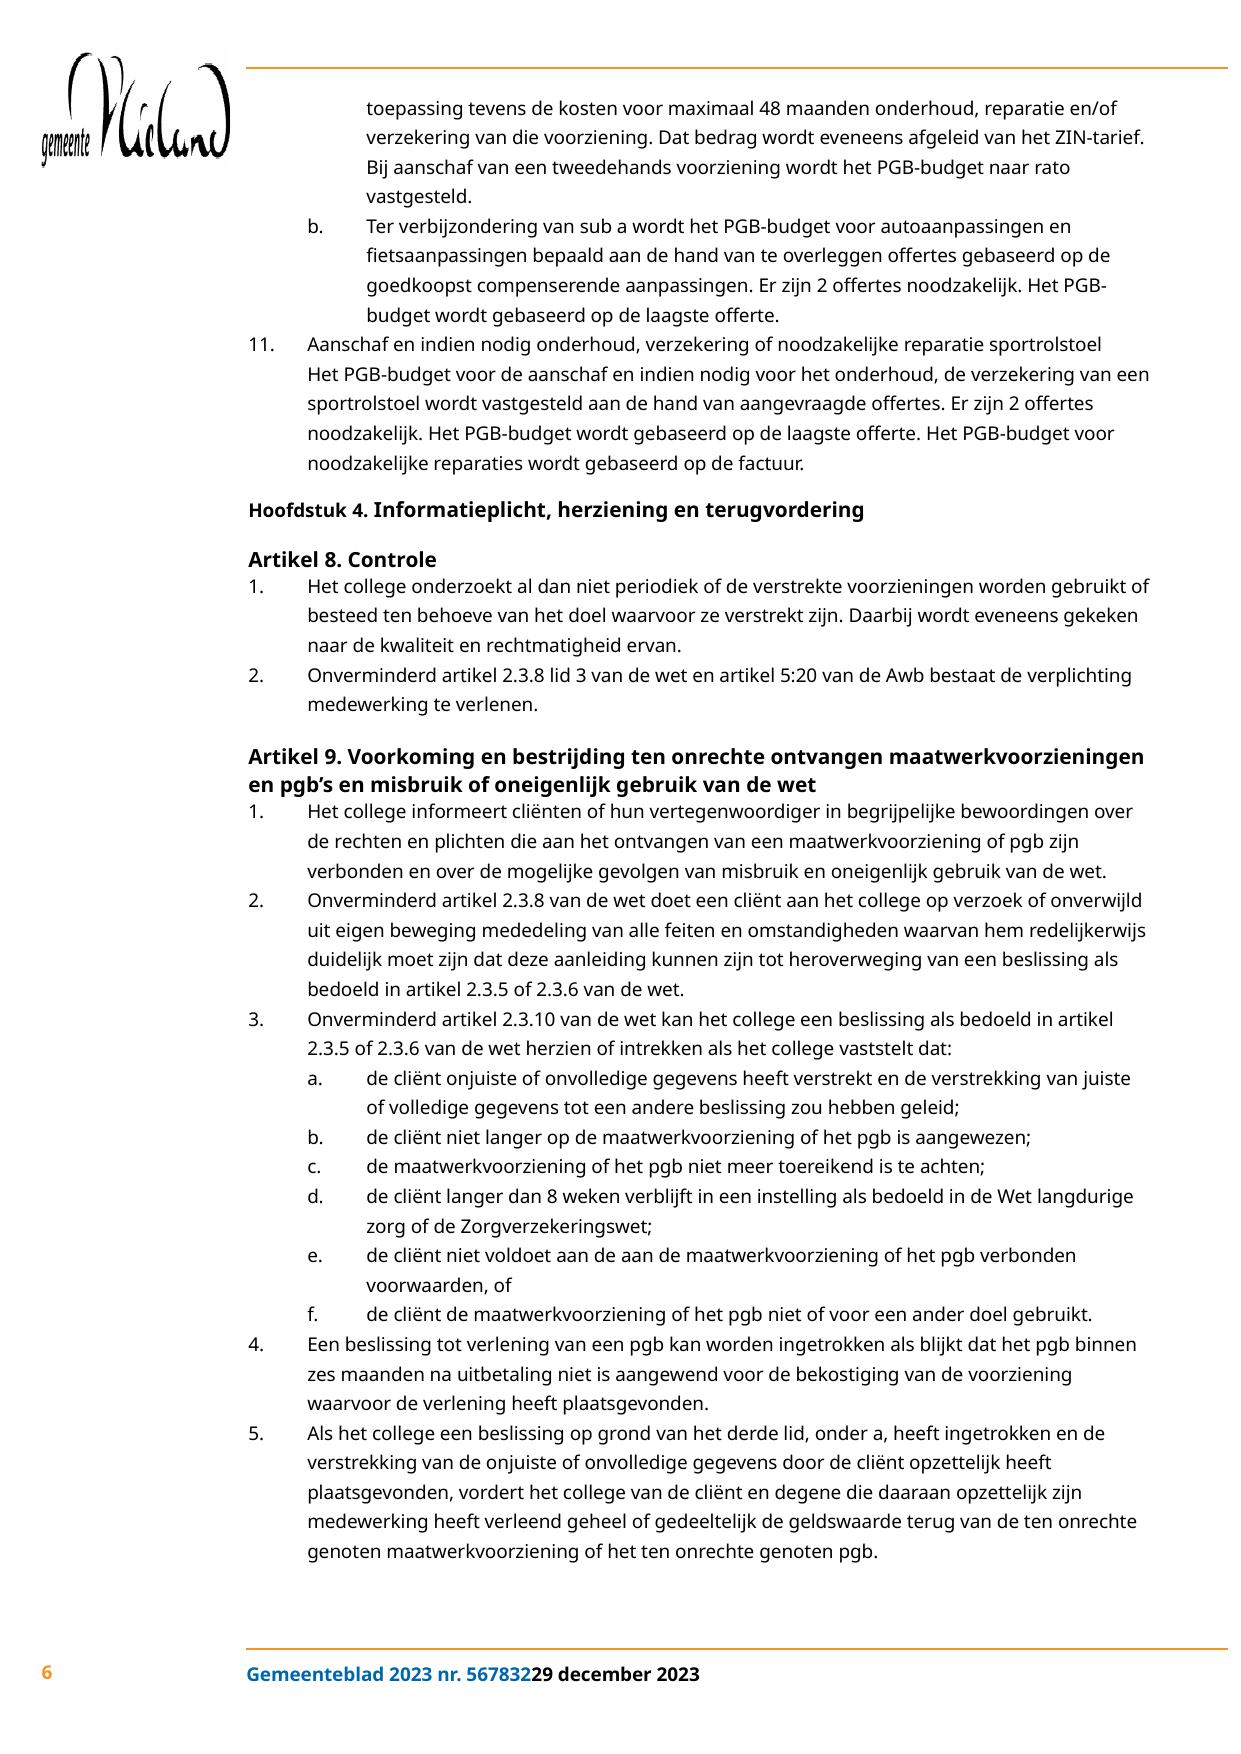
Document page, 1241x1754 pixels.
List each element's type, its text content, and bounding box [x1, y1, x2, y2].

text Hoofdstuk 4. Informatieplicht, herziening en terugvordering [248, 495, 1152, 524]
list Als het college een beslissing op grond van het derde lid, onder a, heeft ingetrokken en de verstrekking van de onjuiste of onvolledige gegevens door de cliënt opzettelijk heeft plaatsgevonden, vordert het college van de cliënt en degene die daaraan opzettelijk zijn medewerking heeft verleend geheel of gedeeltelijk de geldswaarde terug van de ten onrechte genoten maatwerkvoorziening of het ten onrechte genoten pgb. [248, 1420, 1152, 1564]
list Onverminderd artikel 2.3.8 van de wet doet een cliënt aan het college op verzoek of onverwijld uit eigen beweging mededeling van alle feiten en omstandigheden waarvan hem redelijkerwijs duidelijk moet zijn dat deze aanleiding kunnen zijn tot heroverweging van een beslissing als bedoeld in artikel 2.3.5 of 2.3.6 van de wet. [248, 887, 1152, 1002]
list de cliënt niet voldoet aan de aan de maatwerkvoorziening of het pgb verbonden voorwaarden, of [307, 1242, 1152, 1298]
list Aanschaf en indien nodig onderhoud, verzekering of noodzakelijke reparatie sportrolstoel [248, 331, 1152, 357]
list Het PGB-budget voor de aanschaf en indien nodig voor het onderhoud, de verzekering van een sportrolstoel wordt vastgesteld aan de hand van aangevraagde offertes. Er zijn 2 offertes noodzakelijk. Het PGB-budget wordt gebaseerd op de laagste offerte. Het PGB-budget voor noodzakelijke reparaties wordt gebaseerd op de factuur. [248, 361, 1152, 476]
list de maatwerkvoorziening of het pgb niet meer toereikend is te achten; [307, 1154, 1152, 1179]
list Onverminderd artikel 2.3.8 lid 3 van de wet en artikel 5:20 van de Awb bestaat de verplichting medewerking te verlenen. [248, 662, 1152, 717]
list Het college informeert cliënten of hun vertegenwoordiger in begrijpelijke bewoordingen over de rechten en plichten die aan het ontvangen van een maatwerkvoorziening of pgb zijn verbonden en over de mogelijke gevolgen van misbruik en oneigenlijk gebruik van de wet. [248, 799, 1152, 884]
text Artikel 8. Controle [248, 545, 1152, 573]
list toepassing tevens de kosten voor maximaal 48 maanden onderhoud, reparatie en/of verzekering van die voorziening. Dat bedrag wordt eveneens afgeleid van het ZIN-tarief. Bij aanschaf van een tweedehands voorziening wordt het PGB-budget naar rato vastgesteld. [307, 95, 1152, 209]
text Artikel 9. Voorkoming en bestrijding ten onrechte ontvangen maatwerkvoorzieningen en pgb’s en misbruik of oneigenlijk gebruik van de wet [248, 742, 1152, 799]
list Onverminderd artikel 2.3.10 van de wet kan het college een beslissing als bedoeld in artikel 2.3.5 of 2.3.6 van de wet herzien of intrekken als het college vaststelt dat: [248, 1006, 1152, 1061]
list de cliënt onjuiste of onvolledige gegevens heeft verstrekt en de verstrekking van juiste of volledige gegevens tot een andere beslissing zou hebben geleid; [307, 1065, 1152, 1120]
list de cliënt niet langer op de maatwerkvoorziening of het pgb is aangewezen; [307, 1124, 1152, 1150]
picture [41, 47, 231, 172]
list de cliënt de maatwerkvoorziening of het pgb niet of voor een ander doel gebruikt. [307, 1302, 1152, 1327]
list Ter verbijzondering van sub a wordt het PGB-budget voor autoaanpassingen en fietsaanpassingen bepaald aan de hand van te overleggen offertes gebaseerd op de goedkoopst compenserende aanpassingen. Er zijn 2 offertes noodzakelijk. Het PGB- budget wordt gebaseerd op de laagste offerte. [307, 213, 1152, 328]
list Een beslissing tot verlening van een pgb kan worden ingetrokken als blijkt dat het pgb binnen zes maanden na uitbetaling niet is aangewend voor de bekostiging van de voorziening waarvoor de verlening heeft plaatsgevonden. [248, 1331, 1152, 1416]
list Het college onderzoekt al dan niet periodiek of de verstrekte voorzieningen worden gebruikt of besteed ten behoeve van het doel waarvoor ze verstrekt zijn. Daarbij wordt eveneens gekeken naar de kwaliteit en rechtmatigheid ervan. [248, 573, 1152, 658]
list de cliënt langer dan 8 weken verblijft in een instelling als bedoeld in de Wet langdurige zorg of de Zorgverzekeringswet; [307, 1183, 1152, 1239]
